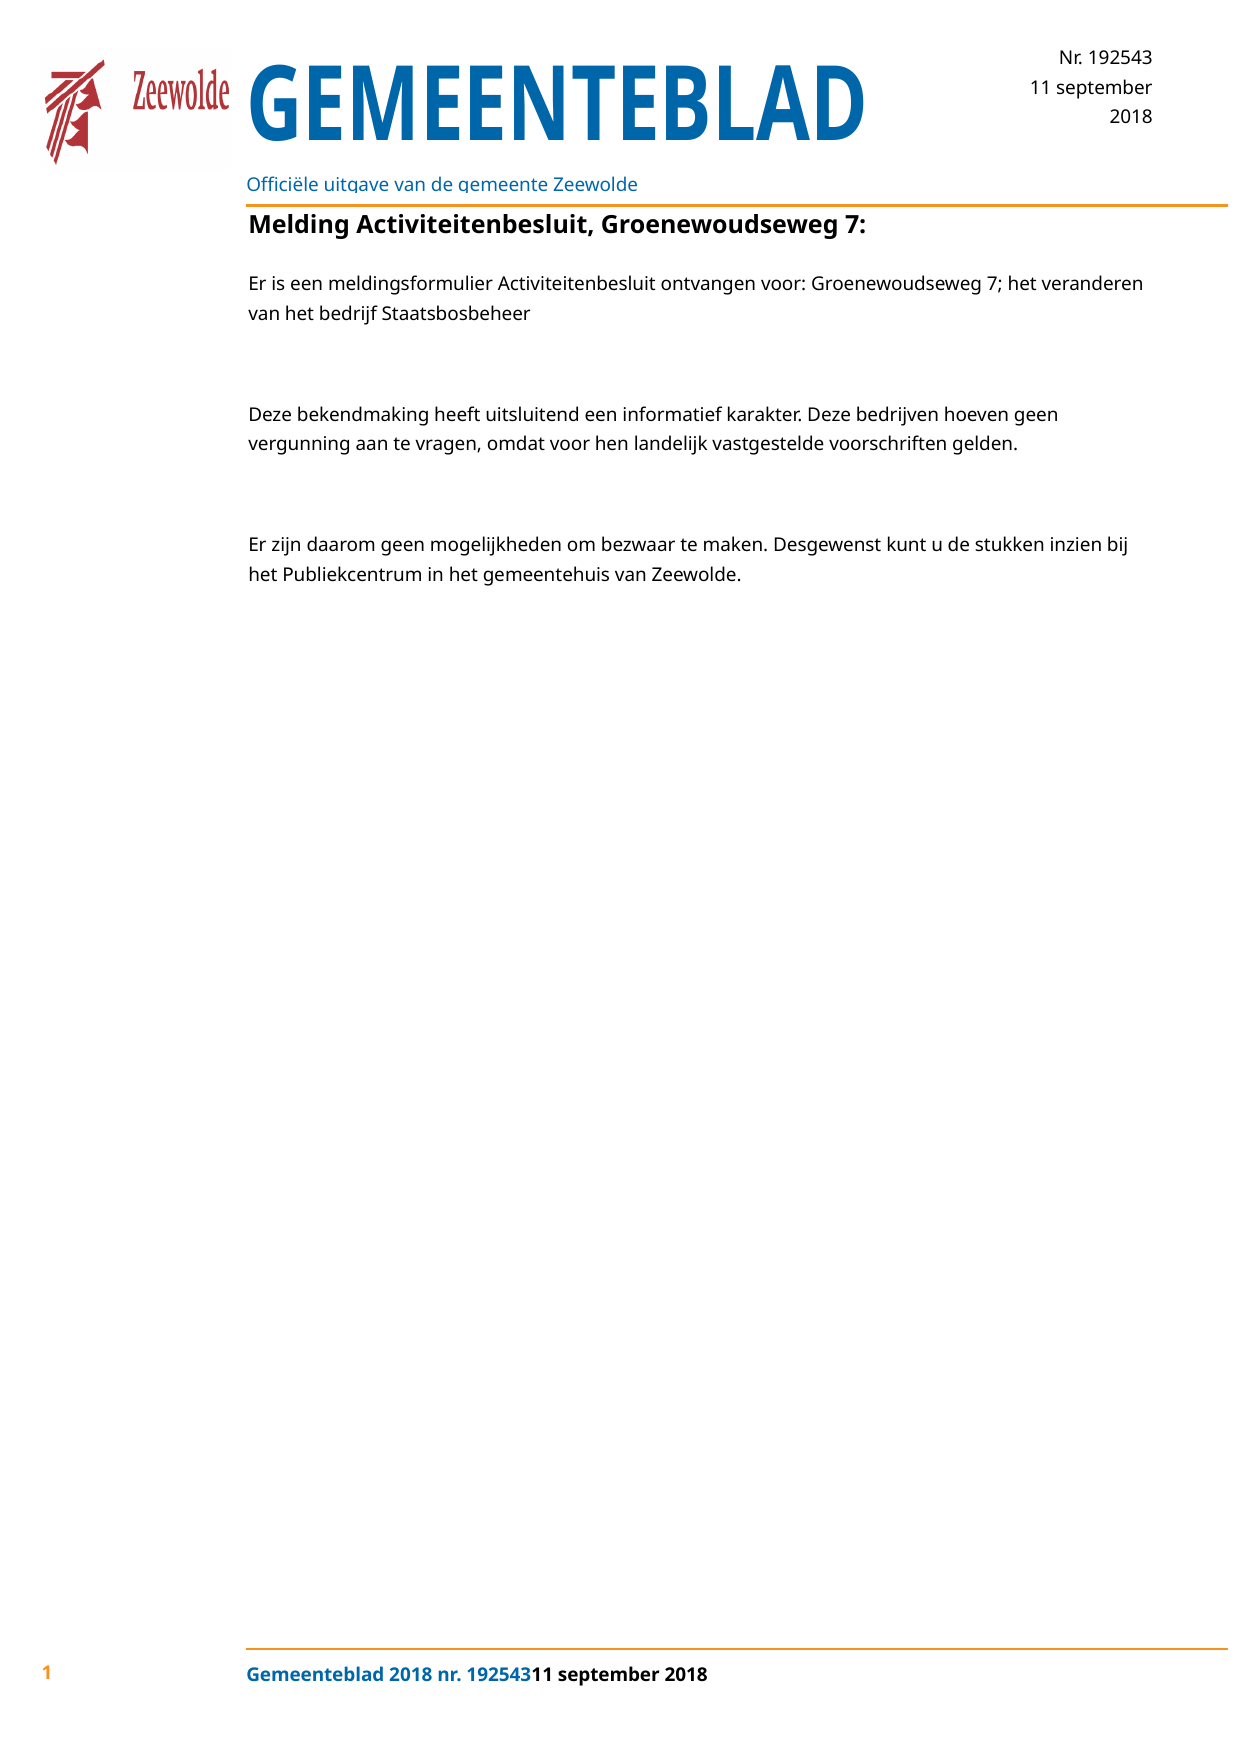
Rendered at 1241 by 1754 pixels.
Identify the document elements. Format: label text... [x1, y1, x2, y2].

text Deze bekendmaking heeft uitsluitend een informatief karakter. Deze bedrijven hoeven geen vergunning aan te vragen, omdat voor hen landelijk vastgestelde voorschriften gelden. [248, 401, 1152, 456]
text Er is een meldingsformulier Activiteitenbesluit ontvangen voor: Groenewoudseweg 7; het veranderen van het bedrijf Staatsbosbeheer [248, 270, 1152, 326]
picture [41, 47, 231, 172]
text Er zijn daarom geen mogelijkheden om bezwaar te maken. Desgewenst kunt u de stukken inzien bij het Publiekcentrum in het gemeentehuis van Zeewolde. [248, 531, 1152, 586]
text Melding Activiteitenbesluit, Groenewoudseweg 7: [248, 207, 1152, 241]
